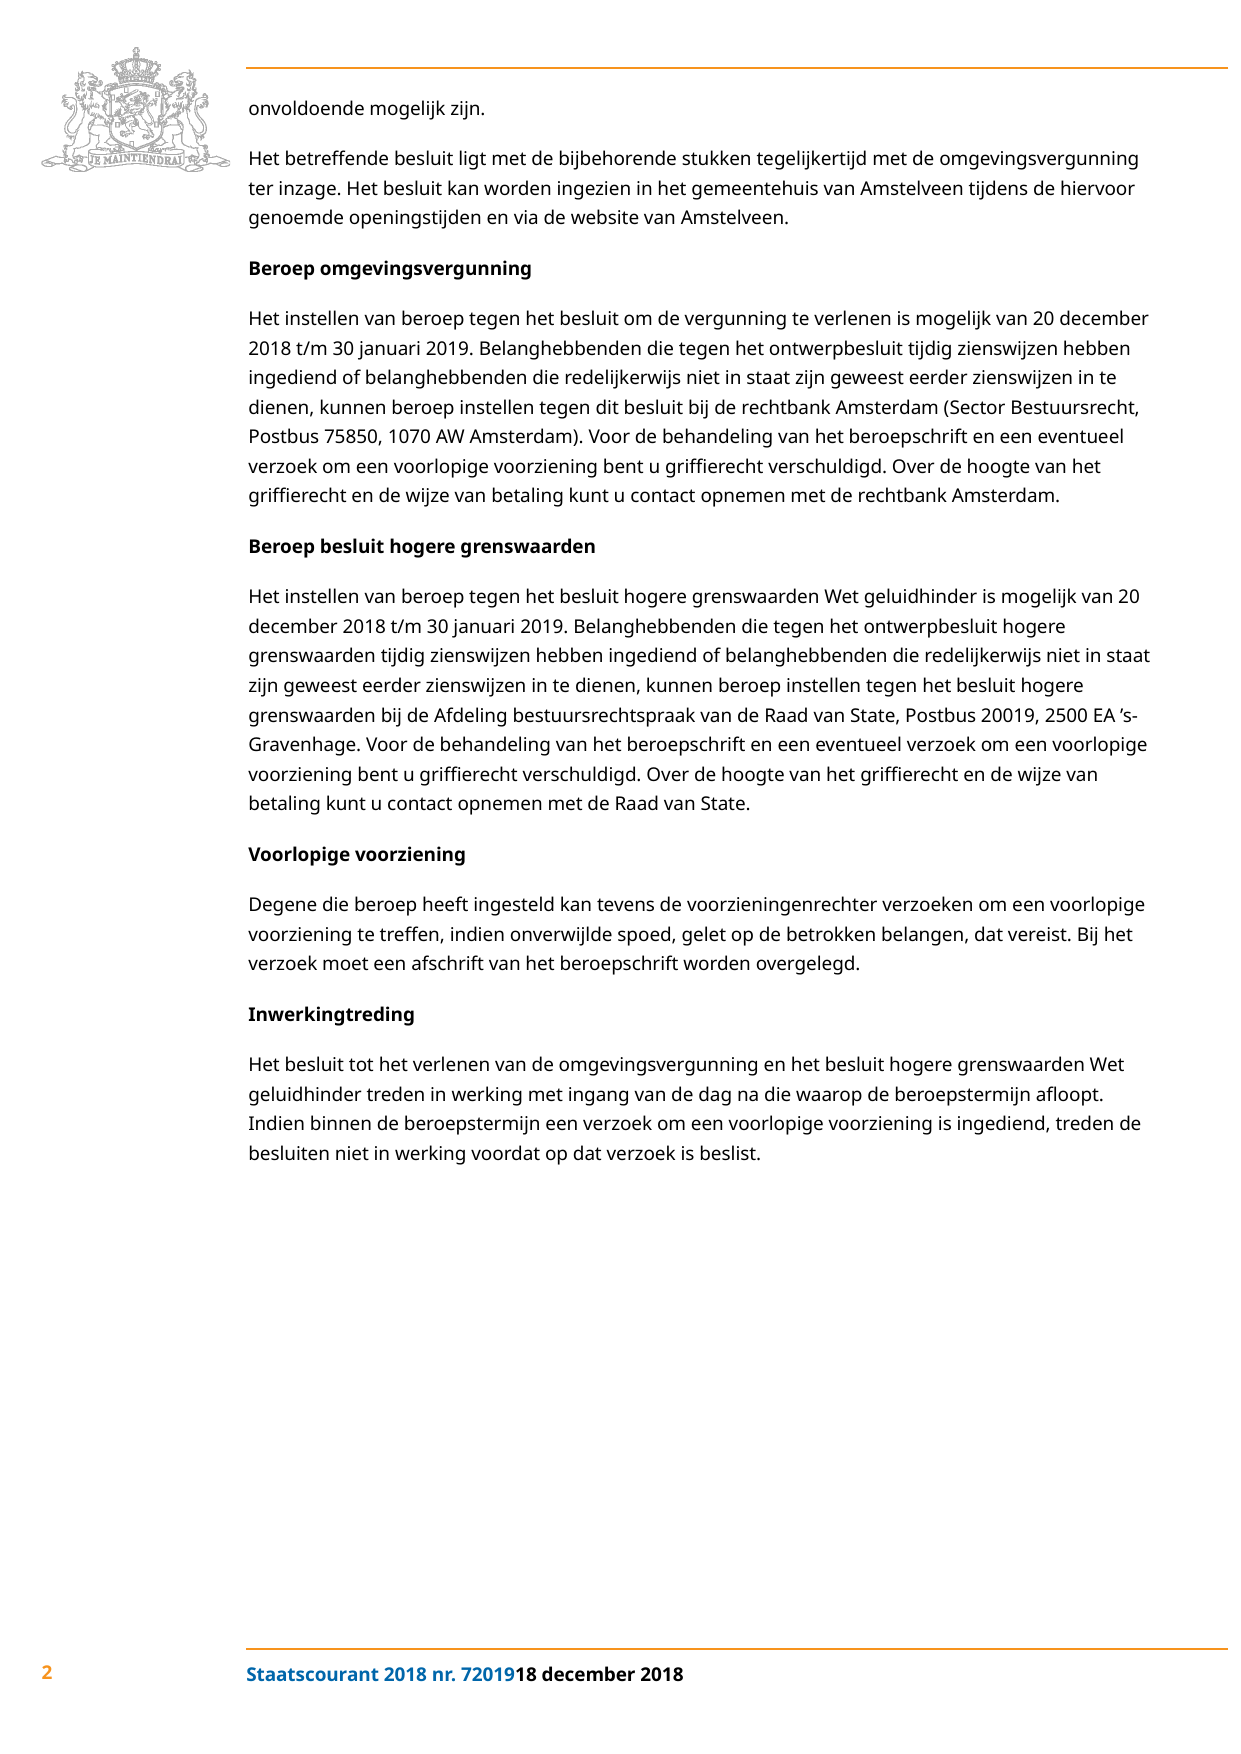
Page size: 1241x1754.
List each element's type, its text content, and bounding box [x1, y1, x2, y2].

text Het instellen van beroep tegen het besluit om de vergunning te verlenen is mogelijk van 20 december 2018 t/m 30 januari 2019. Belanghebbenden die tegen het ontwerpbesluit tijdig zienswijzen hebben ingediend of belanghebbenden die redelijkerwijs niet in staat zijn geweest eerder zienswijzen in te dienen, kunnen beroep instellen tegen dit besluit bij de rechtbank Amsterdam (Sector Bestuursrecht, Postbus 75850, 1070 AW Amsterdam). Voor de behandeling van het beroepschrift en een eventueel verzoek om een voorlopige voorziening bent u griffierecht verschuldigd. Over de hoogte van het griffierecht en de wijze van betaling kunt u contact opnemen met de rechtbank Amsterdam. [248, 305, 1152, 508]
text Het instellen van beroep tegen het besluit hogere grenswaarden Wet geluidhinder is mogelijk van 20 december 2018 t/m 30 januari 2019. Belanghebbenden die tegen het ontwerpbesluit hogere grenswaarden tijdig zienswijzen hebben ingediend of belanghebbenden die redelijkerwijs niet in staat zijn geweest eerder zienswijzen in te dienen, kunnen beroep instellen tegen het besluit hogere grenswaarden bij de Afdeling bestuursrechtspraak van de Raad van State, Postbus 20019, 2500 EA ’s-Gravenhage. Voor de behandeling van het beroepschrift en een eventueel verzoek om een voorlopige voorziening bent u griffierecht verschuldigd. Over de hoogte van het griffierecht en de wijze van betaling kunt u contact opnemen met de Raad van State. [248, 583, 1152, 816]
text onvoldoende mogelijk zijn. [248, 95, 1152, 121]
text Beroep besluit hogere grenswaarden [248, 533, 1152, 559]
picture [41, 47, 231, 172]
text Degene die beroep heeft ingesteld kan tevens de voorzieningenrechter verzoeken om een voorlopige voorziening te treffen, indien onverwijlde spoed, gelet op de betrokken belangen, dat vereist. Bij het verzoek moet een afschrift van het beroepschrift worden overgelegd. [248, 891, 1152, 976]
text Het betreffende besluit ligt met de bijbehorende stukken tegelijkertijd met de omgevingsvergunning ter inzage. Het besluit kan worden ingezien in het gemeentehuis van Amstelveen tijdens de hiervoor genoemde openingstijden en via de website van Amstelveen. [248, 145, 1152, 230]
text Het besluit tot het verlenen van de omgevingsvergunning en het besluit hogere grenswaarden Wet geluidhinder treden in werking met ingang van de dag na die waarop de beroepstermijn afloopt. Indien binnen de beroepstermijn een verzoek om een voorlopige voorziening is ingediend, treden de besluiten niet in werking voordat op dat verzoek is beslist. [248, 1051, 1152, 1166]
text Voorlopige voorziening [248, 841, 1152, 867]
text Inwerkingtreding [248, 1001, 1152, 1027]
text Beroep omgevingsvergunning [248, 255, 1152, 281]
